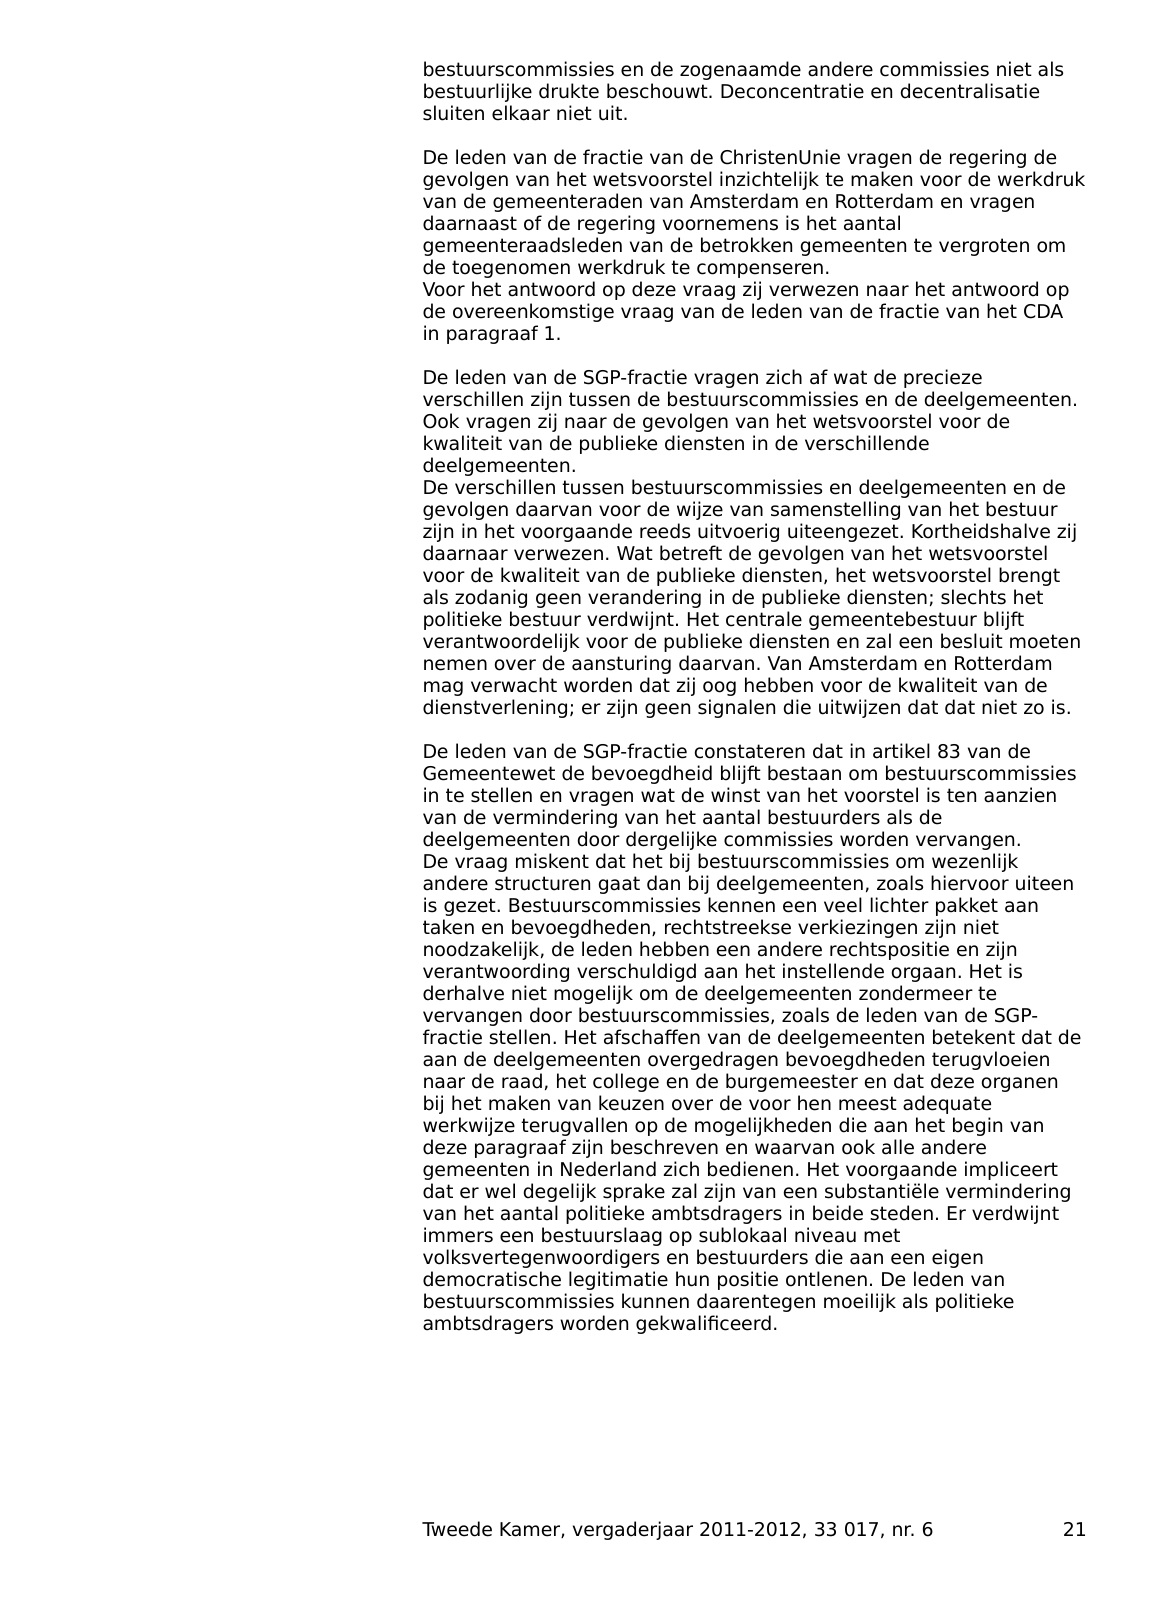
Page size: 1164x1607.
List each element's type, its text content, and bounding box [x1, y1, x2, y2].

text Voor het antwoord op deze vraag zij verwezen naar het antwoord op de overeenkomstige vraag van de leden van de fractie van het CDA in paragraaf 1. [422, 279, 1087, 345]
text De vraag miskent dat het bij bestuurscommissies om wezenlijk andere structuren gaat dan bij deelgemeenten, zoals hiervoor uiteen is gezet. Bestuurscommissies kennen een veel lichter pakket aan taken en bevoegdheden, rechtstreekse verkiezingen zijn niet noodzakelijk, de leden hebben een andere rechtspositie en zijn verantwoording verschuldigd aan het instellende orgaan. Het is derhalve niet mogelijk om de deelgemeenten zondermeer te vervangen door bestuurscommissies, zoals de leden van de SGP-fractie stellen. Het afschaffen van de deelgemeenten betekent dat de aan de deelgemeenten overgedragen bevoegdheden terugvloeien naar de raad, het college en de burgemeester en dat deze organen bij het maken van keuzen over de voor hen meest adequate werkwijze terugvallen op de mogelijkheden die aan het begin van deze paragraaf zijn beschreven en waarvan ook alle andere gemeenten in Nederland zich bedienen. Het voorgaande impliceert dat er wel degelijk sprake zal zijn van een substantiële vermindering van het aantal politieke ambtsdragers in beide steden. Er verdwijnt immers een bestuurslaag op sublokaal niveau met volksvertegenwoordigers en bestuurders die aan een eigen democratische legitimatie hun positie ontlenen. De leden van bestuurscommissies kunnen daarentegen moeilijk als politieke ambtsdragers worden gekwalificeerd. [422, 851, 1087, 1334]
text De leden van de SGP-fractie constateren dat in artikel 83 van de Gemeentewet de bevoegdheid blijft bestaan om bestuurscommissies in te stellen en vragen wat de winst van het voorstel is ten aanzien van de vermindering van het aantal bestuurders als de deelgemeenten door dergelijke commissies worden vervangen. [422, 741, 1087, 851]
text De verschillen tussen bestuurscommissies en deelgemeenten en de gevolgen daarvan voor de wijze van samenstelling van het bestuur zijn in het voorgaande reeds uitvoerig uiteengezet. Kortheidshalve zij daarnaar verwezen. Wat betreft de gevolgen van het wetsvoorstel voor de kwaliteit van de publieke diensten, het wetsvoorstel brengt als zodanig geen verandering in de publieke diensten; slechts het politieke bestuur verdwijnt. Het centrale gemeentebestuur blijft verantwoordelijk voor de publieke diensten en zal een besluit moeten nemen over de aansturing daarvan. Van Amsterdam en Rotterdam mag verwacht worden dat zij oog hebben voor de kwaliteit van de dienstverlening; er zijn geen signalen die uitwijzen dat dat niet zo is. [422, 477, 1087, 719]
text De leden van de fractie van de ChristenUnie vragen de regering de gevolgen van het wetsvoorstel inzichtelijk te maken voor de werkdruk van de gemeenteraden van Amsterdam en Rotterdam en vragen daarnaast of de regering voornemens is het aantal gemeenteraadsleden van de betrokken gemeenten te vergroten om de toegenomen werkdruk te compenseren. [422, 147, 1087, 279]
text bestuurscommissies en de zogenaamde andere commissies niet als bestuurlijke drukte beschouwt. Deconcentratie en decentralisatie sluiten elkaar niet uit. [422, 59, 1087, 125]
text De leden van de SGP-fractie vragen zich af wat de precieze verschillen zijn tussen de bestuurscommissies en de deelgemeenten. Ook vragen zij naar de gevolgen van het wetsvoorstel voor de kwaliteit van de publieke diensten in de verschillende deelgemeenten. [422, 367, 1087, 477]
